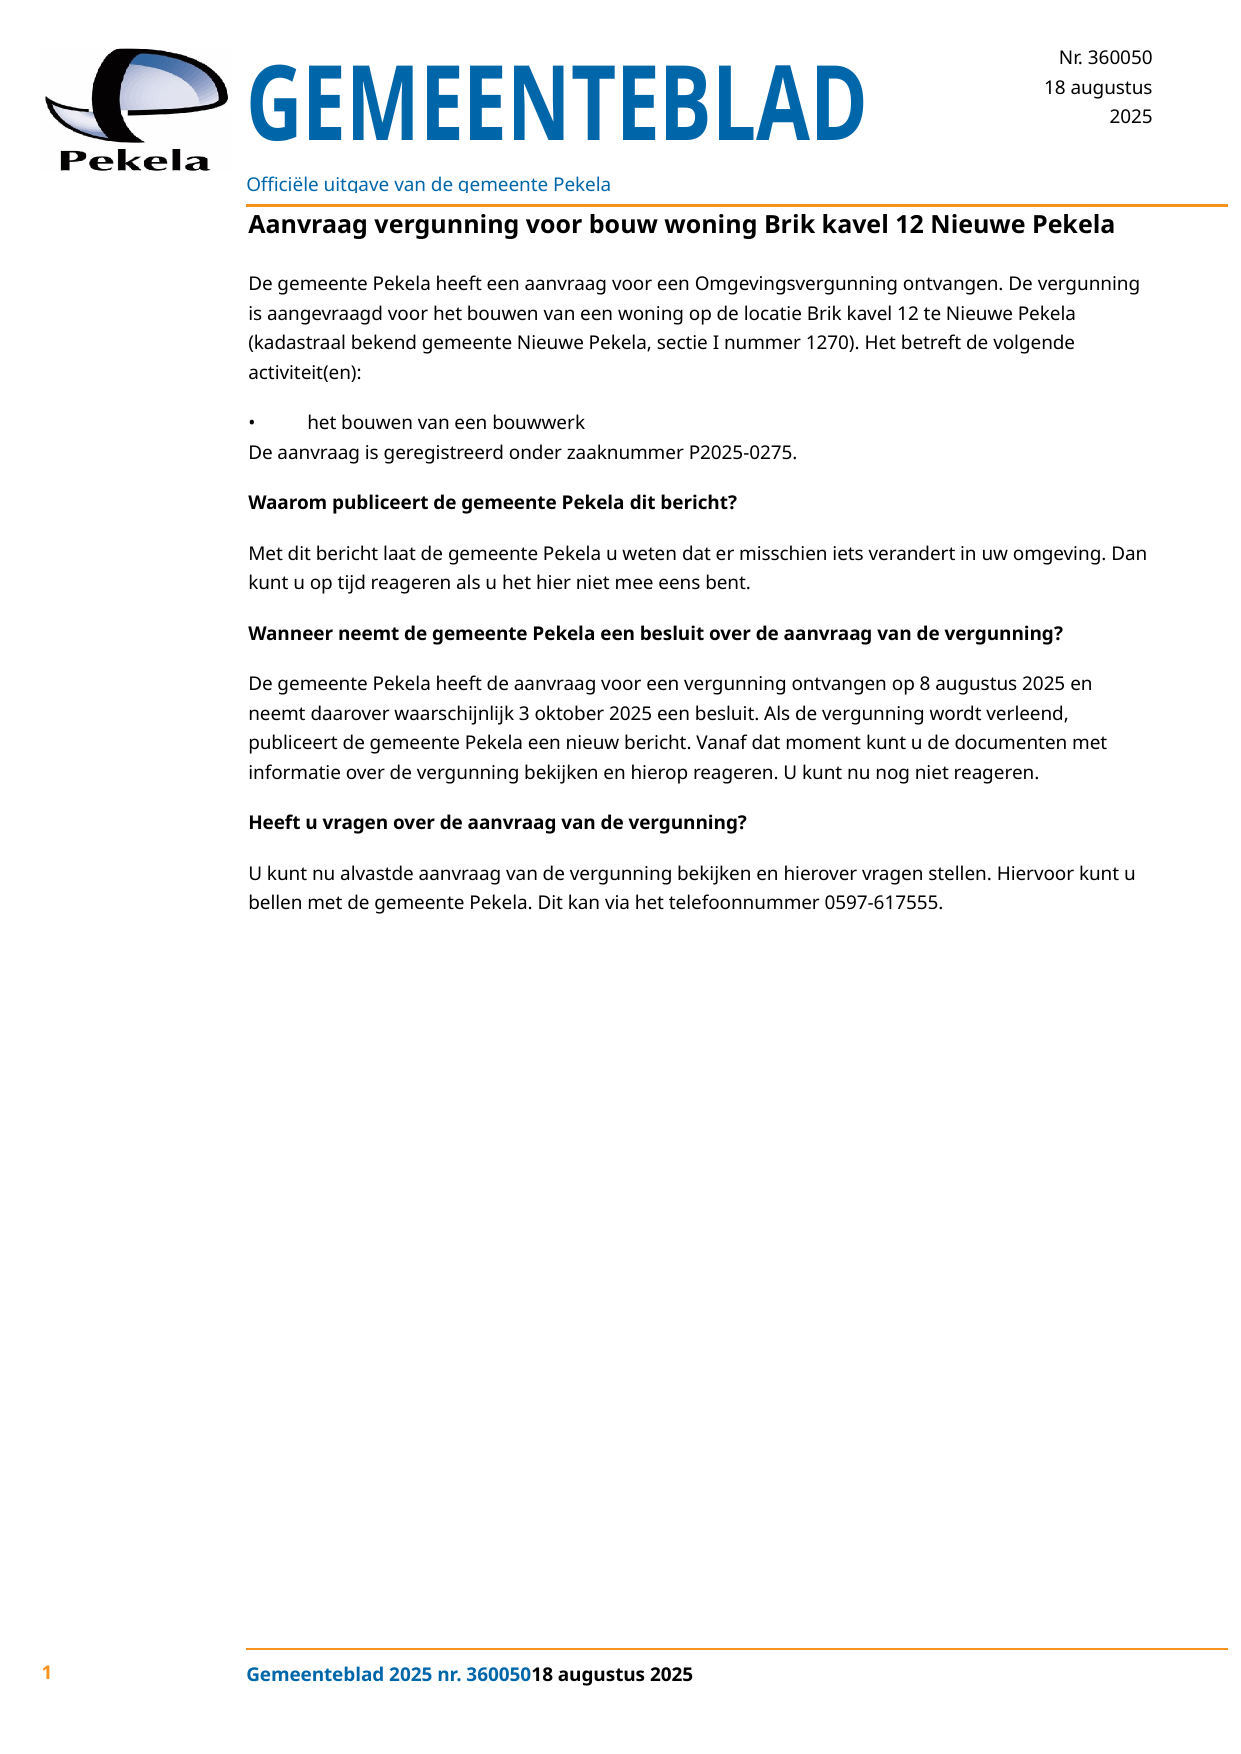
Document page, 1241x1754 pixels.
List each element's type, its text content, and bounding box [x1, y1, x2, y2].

text Aanvraag vergunning voor bouw woning Brik kavel 12 Nieuwe Pekela [248, 207, 1152, 241]
text De gemeente Pekela heeft een aanvraag voor een Omgevingsvergunning ontvangen. De vergunning is aangevraagd voor het bouwen van een woning op de locatie Brik kavel 12 te Nieuwe Pekela (kadastraal bekend gemeente Nieuwe Pekela, sectie I nummer 1270). Het betreft de volgende activiteit(en): [248, 270, 1152, 385]
text Wanneer neemt de gemeente Pekela een besluit over de aanvraag van de vergunning? [248, 620, 1152, 646]
text Waarom publiceert de gemeente Pekela dit bericht? [248, 489, 1152, 515]
text Met dit bericht laat de gemeente Pekela u weten dat er misschien iets verandert in uw omgeving. Dan kunt u op tijd reageren als u het hier niet mee eens bent. [248, 540, 1152, 595]
text De aanvraag is geregistreerd onder zaaknummer P2025-0275. [248, 439, 1152, 465]
text De gemeente Pekela heeft de aanvraag voor een vergunning ontvangen op 8 augustus 2025 en neemt daarover waarschijnlijk 3 oktober 2025 een besluit. Als de vergunning wordt verleend, publiceert de gemeente Pekela een nieuw bericht. Vanaf dat moment kunt u de documenten met informatie over de vergunning bekijken en hierop reageren. U kunt nu nog niet reageren. [248, 670, 1152, 785]
text U kunt nu alvastde aanvraag van de vergunning bekijken en hierover vragen stellen. Hiervoor kunt u bellen met de gemeente Pekela. Dit kan via het telefoonnummer 0597-617555. [248, 860, 1152, 915]
list het bouwen van een bouwwerk [248, 409, 1152, 435]
picture [41, 47, 231, 172]
text Heeft u vragen over de aanvraag van de vergunning? [248, 809, 1152, 835]
